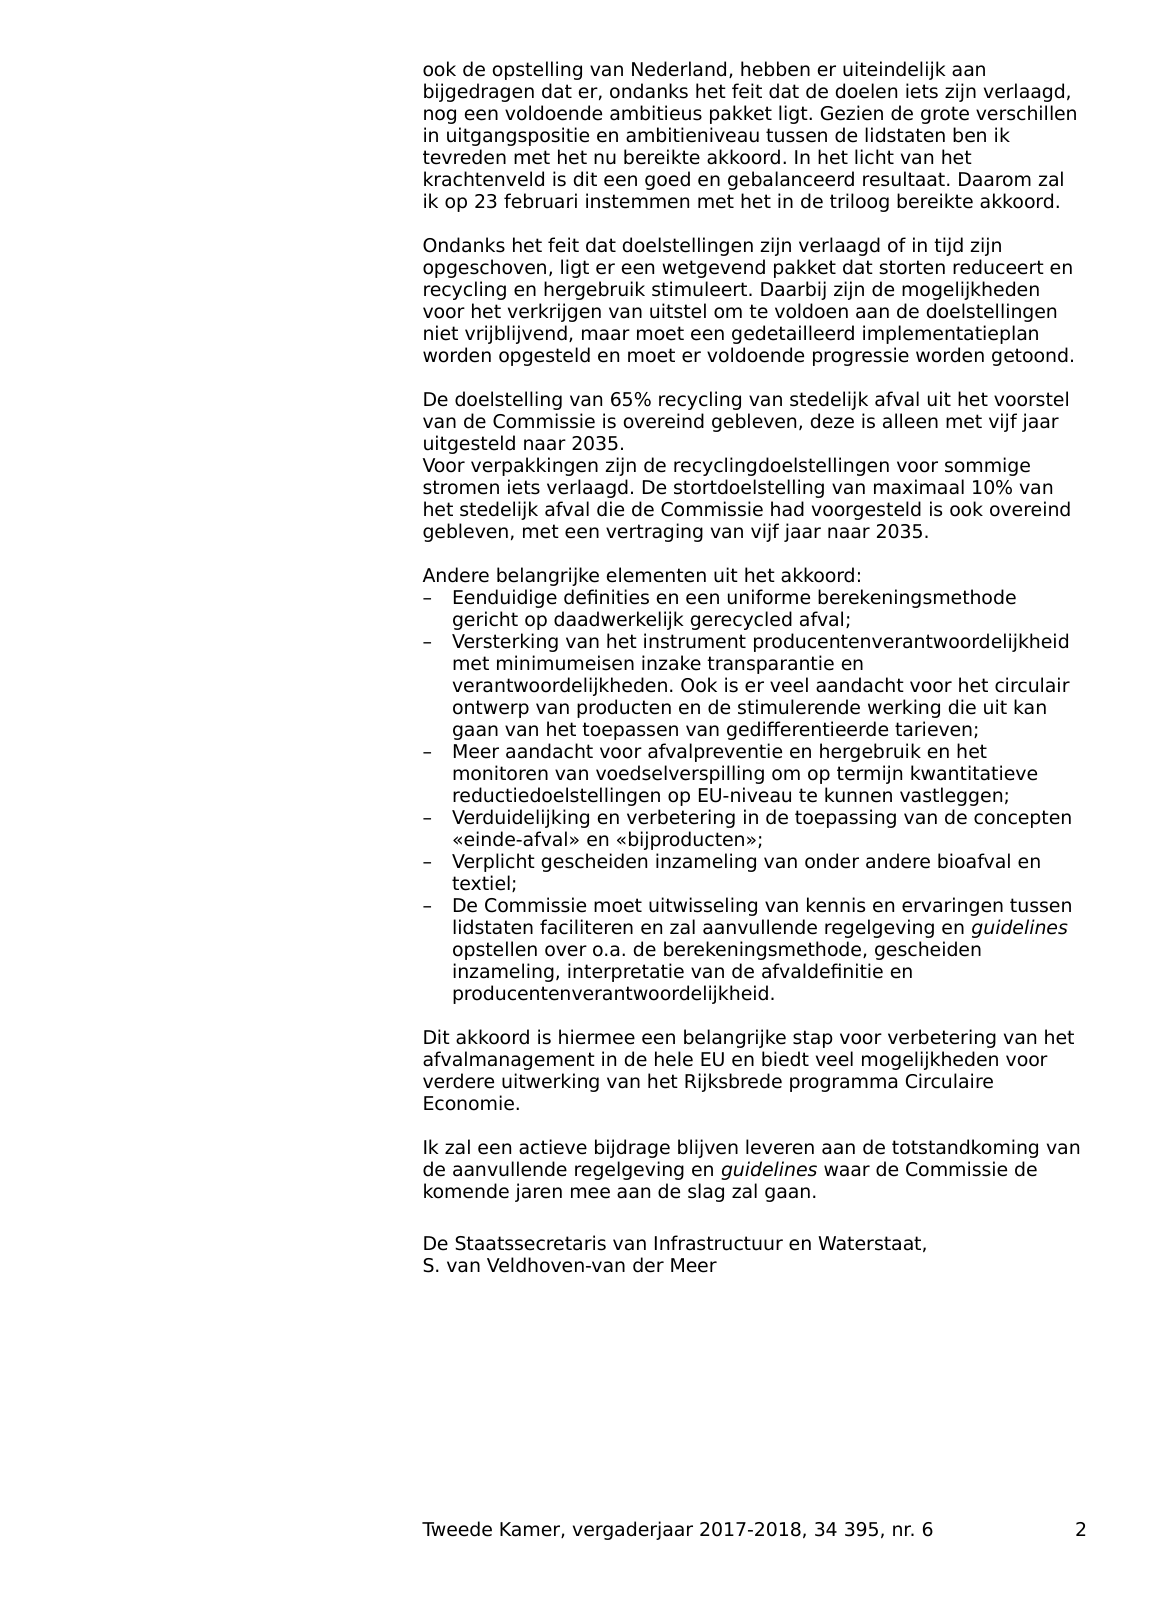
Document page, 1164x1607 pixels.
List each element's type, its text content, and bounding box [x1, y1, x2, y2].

text – Versterking van het instrument producentenverantwoordelijkheid met minimumeisen inzake transparantie en verantwoordelijkheden. Ook is er veel aandacht voor het circulair ontwerp van producten en de stimulerende werking die uit kan gaan van het toepassen van gedifferentieerde tarieven; [422, 631, 1087, 741]
text – Verduidelijking en verbetering in de toepassing van de concepten «einde-afval» en «bijproducten»; [422, 807, 1087, 851]
text – Eenduidige definities en een uniforme berekeningsmethode gericht op daadwerkelijk gerecycled afval; [422, 587, 1087, 631]
text – De Commissie moet uitwisseling van kennis en ervaringen tussen lidstaten faciliteren en zal aanvullende regelgeving en guidelines opstellen over o.a. de berekeningsmethode, gescheiden inzameling, interpretatie van de afvaldefinitie en producentenverantwoordelijkheid. [422, 895, 1087, 1005]
text Voor verpakkingen zijn de recyclingdoelstellingen voor sommige stromen iets verlaagd. De stortdoelstelling van maximaal 10% van het stedelijk afval die de Commissie had voorgesteld is ook overeind gebleven, met een vertraging van vijf jaar naar 2035. [422, 455, 1087, 543]
text De Staatssecretaris van Infrastructuur en Waterstaat, S. van Veldhoven-van der Meer [422, 1233, 1087, 1277]
text – Verplicht gescheiden inzameling van onder andere bioafval en textiel; [422, 851, 1087, 895]
text Andere belangrijke elementen uit het akkoord: [422, 565, 1087, 587]
text ook de opstelling van Nederland, hebben er uiteindelijk aan bijgedragen dat er, ondanks het feit dat de doelen iets zijn verlaagd, nog een voldoende ambitieus pakket ligt. Gezien de grote verschillen in uitgangspositie en ambitieniveau tussen de lidstaten ben ik tevreden met het nu bereikte akkoord. In het licht van het krachtenveld is dit een goed en gebalanceerd resultaat. Daarom zal ik op 23 februari instemmen met het in de triloog bereikte akkoord. [422, 59, 1087, 213]
text Ondanks het feit dat doelstellingen zijn verlaagd of in tijd zijn opgeschoven, ligt er een wetgevend pakket dat storten reduceert en recycling en hergebruik stimuleert. Daarbij zijn de mogelijkheden voor het verkrijgen van uitstel om te voldoen aan de doelstellingen niet vrijblijvend, maar moet een gedetailleerd implementatieplan worden opgesteld en moet er voldoende progressie worden getoond. [422, 235, 1087, 367]
text – Meer aandacht voor afvalpreventie en hergebruik en het monitoren van voedselverspilling om op termijn kwantitatieve reductiedoelstellingen op EU-niveau te kunnen vastleggen; [422, 741, 1087, 807]
text Dit akkoord is hiermee een belangrijke stap voor verbetering van het afvalmanagement in de hele EU en biedt veel mogelijkheden voor verdere uitwerking van het Rijksbrede programma Circulaire Economie. [422, 1027, 1087, 1115]
text Ik zal een actieve bijdrage blijven leveren aan de totstandkoming van de aanvullende regelgeving en guidelines waar de Commissie de komende jaren mee aan de slag zal gaan. [422, 1137, 1087, 1203]
text De doelstelling van 65% recycling van stedelijk afval uit het voorstel van de Commissie is overeind gebleven, deze is alleen met vijf jaar uitgesteld naar 2035. [422, 389, 1087, 455]
